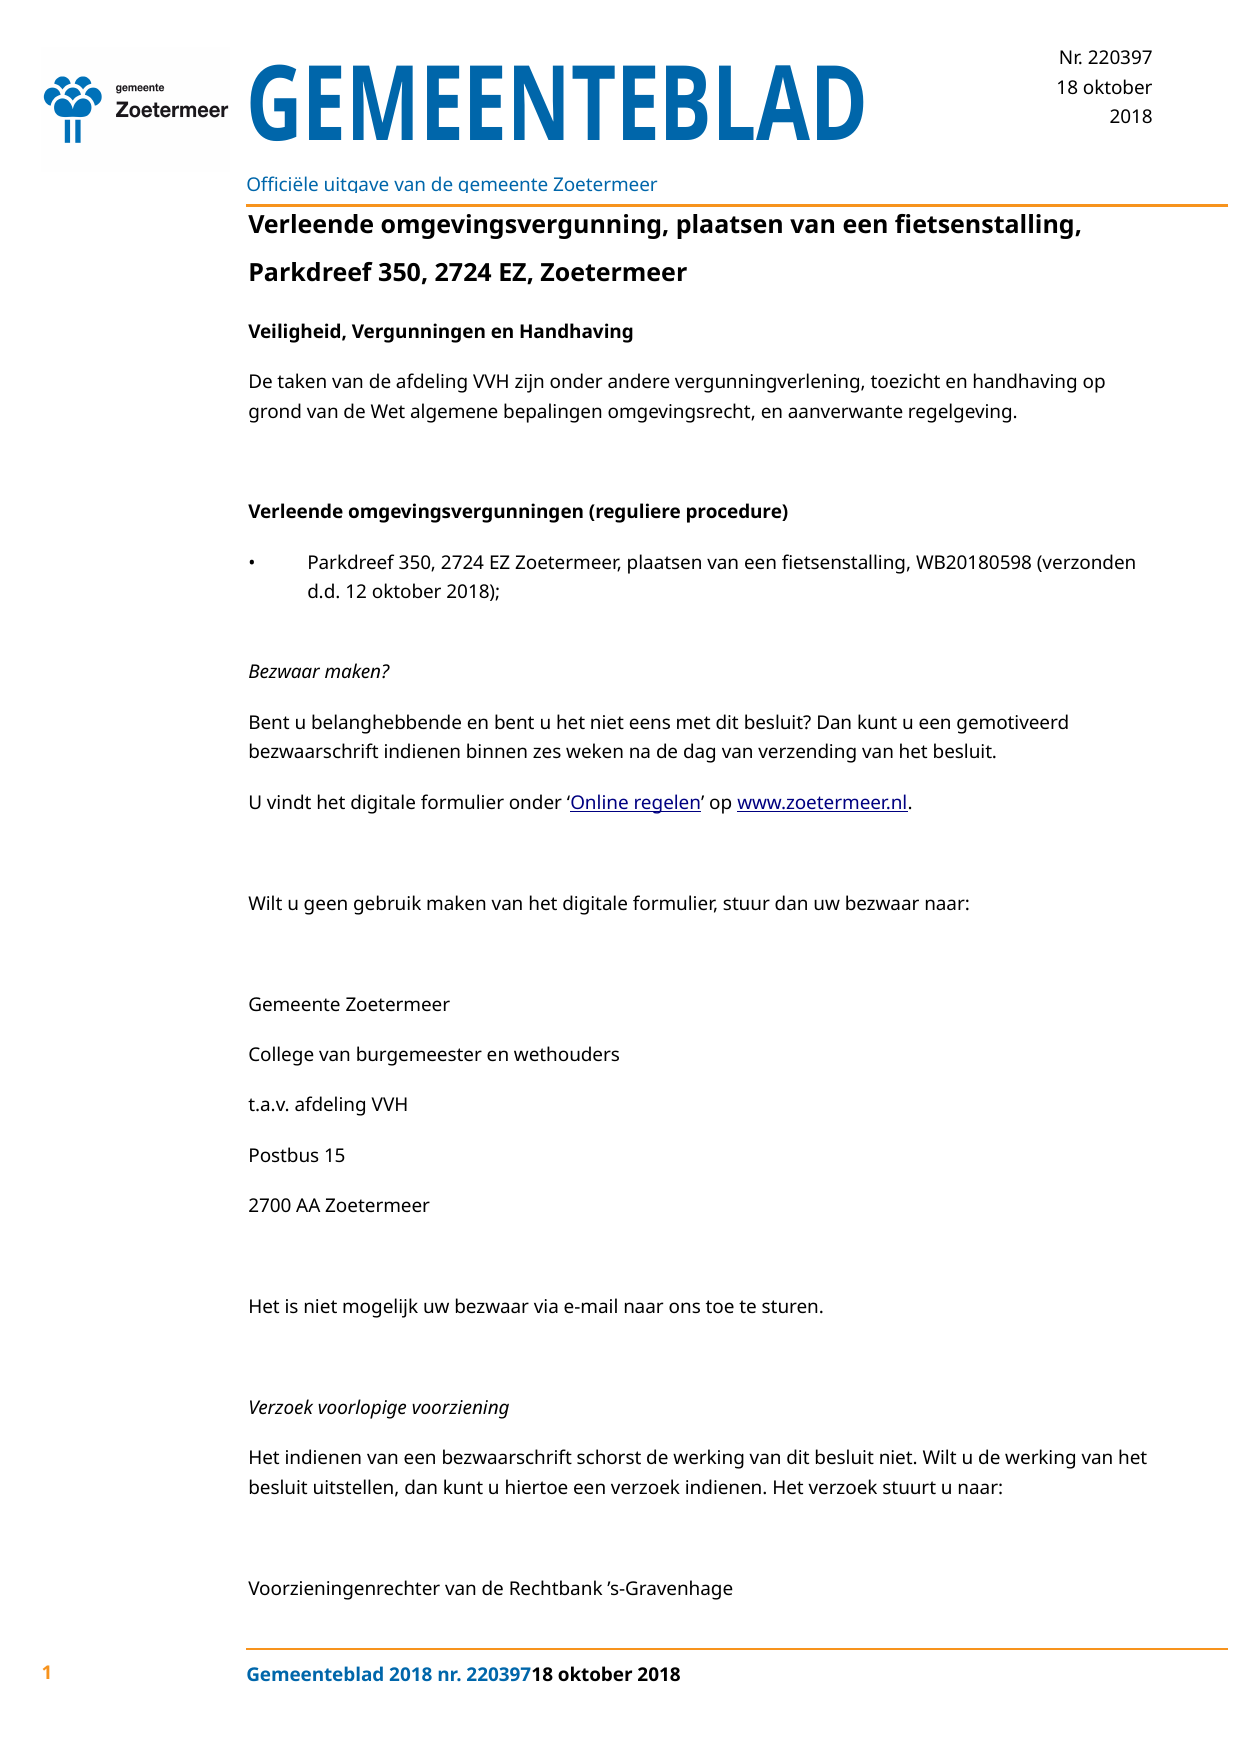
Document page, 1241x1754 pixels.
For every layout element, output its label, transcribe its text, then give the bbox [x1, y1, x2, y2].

text Gemeente Zoetermeer [248, 991, 1152, 1017]
text Verleende omgevingsvergunning, plaatsen van een fietsenstalling, Parkdreef 350, 2724 EZ, Zoetermeer [248, 207, 1152, 288]
text Het indienen van een bezwaarschrift schorst de werking van dit besluit niet. Wilt u de werking van het besluit uitstellen, dan kunt u hiertoe een verzoek indienen. Het verzoek stuurt u naar: [248, 1444, 1152, 1500]
text Verzoek voorlopige voorziening [248, 1394, 1152, 1420]
text 2700 AA Zoetermeer [248, 1192, 1152, 1218]
picture [41, 47, 231, 172]
text College van burgemeester en wethouders [248, 1041, 1152, 1067]
text Verleende omgevingsvergunningen (reguliere procedure) [248, 499, 1152, 524]
text Voorzieningenrechter van de Rechtbank ’s-Gravenhage [248, 1575, 1152, 1601]
text t.a.v. afdeling VVH [248, 1092, 1152, 1117]
text Bezwaar maken? [248, 659, 1152, 684]
text Bent u belanghebbende en bent u het niet eens met dit besluit? Dan kunt u een gemotiveerd bezwaarschrift indienen binnen zes weken na de dag van verzending van het besluit. [248, 709, 1152, 764]
text Het is niet mogelijk uw bezwaar via e-mail naar ons toe te sturen. [248, 1293, 1152, 1319]
text Wilt u geen gebruik maken van het digitale formulier, stuur dan uw bezwaar naar: [248, 890, 1152, 916]
text Postbus 15 [248, 1142, 1152, 1168]
text De taken van de afdeling VVH zijn onder andere vergunningverlening, toezicht en handhaving op grond van de Wet algemene bepalingen omgevingsrecht, en aanverwante regelgeving. [248, 368, 1152, 424]
text U vindt het digitale formulier onder ‘Online regelen’ op www.zoetermeer.nl. [248, 789, 1152, 815]
text Veiligheid, Vergunningen en Handhaving [248, 318, 1152, 344]
list Parkdreef 350, 2724 EZ Zoetermeer, plaatsen van een fietsenstalling, WB20180598 (verzonden d.d. 12 oktober 2018); [248, 549, 1152, 604]
